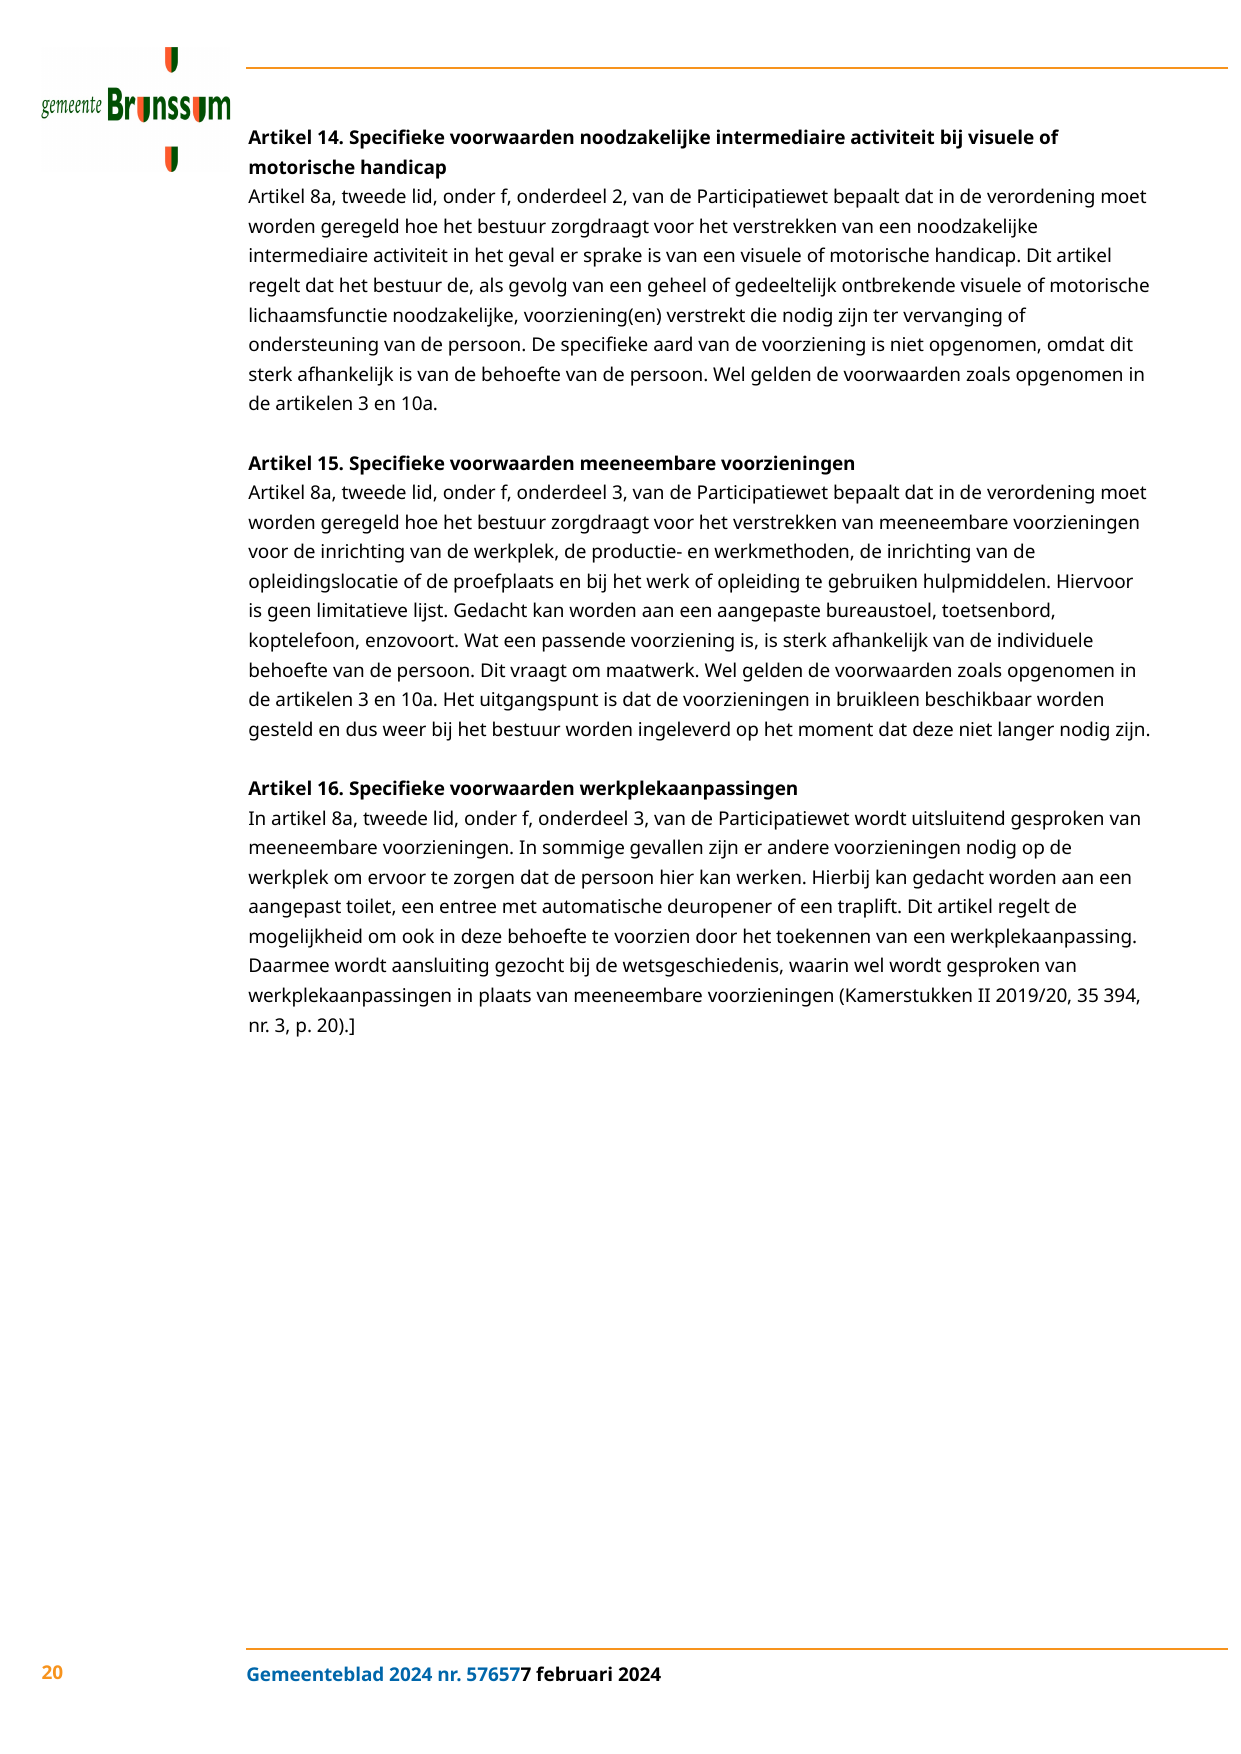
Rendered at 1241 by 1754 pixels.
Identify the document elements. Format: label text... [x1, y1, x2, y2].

text Artikel 8a, tweede lid, onder f, onderdeel 3, van de Participatiewet bepaalt dat in de verordening moet worden geregeld hoe het bestuur zorgdraagt voor het verstrekken van meeneembare voorzieningen voor de inrichting van de werkplek, de productie- en werkmethoden, de inrichting van de opleidingslocatie of de proefplaats en bij het werk of opleiding te gebruiken hulpmiddelen. Hiervoor is geen limitatieve lijst. Gedacht kan worden aan een aangepaste bureaustoel, toetsenbord, koptelefoon, enzovoort. Wat een passende voorziening is, is sterk afhankelijk van de individuele behoefte van de persoon. Dit vraagt om maatwerk. Wel gelden de voorwaarden zoals opgenomen in de artikelen 3 en 10a. Het uitgangspunt is dat de voorzieningen in bruikleen beschikbaar worden gesteld en dus weer bij het bestuur worden ingeleverd op het moment dat deze niet langer nodig zijn. [248, 479, 1152, 742]
text Artikel 8a, tweede lid, onder f, onderdeel 2, van de Participatiewet bepaalt dat in de verordening moet worden geregeld hoe het bestuur zorgdraagt voor het verstrekken van een noodzakelijke intermediaire activiteit in het geval er sprake is van een visuele of motorische handicap. Dit artikel regelt dat het bestuur de, als gevolg van een geheel of gedeeltelijk ontbrekende visuele of motorische lichaamsfunctie noodzakelijke, voorziening(en) verstrekt die nodig zijn ter vervanging of ondersteuning van de persoon. De specifieke aard van de voorziening is niet opgenomen, omdat dit sterk afhankelijk is van de behoefte van de persoon. Wel gelden de voorwaarden zoals opgenomen in de artikelen 3 en 10a. [248, 183, 1152, 416]
text Artikel 16. Specifieke voorwaarden werkplekaanpassingen [248, 775, 1152, 801]
text Artikel 14. Specifieke voorwaarden noodzakelijke intermediaire activiteit bij visuele of motorische handicap [248, 124, 1152, 180]
text Artikel 15. Specifieke voorwaarden meeneembare voorzieningen [248, 450, 1152, 476]
text In artikel 8a, tweede lid, onder f, onderdeel 3, van de Participatiewet wordt uitsluitend gesproken van meeneembare voorzieningen. In sommige gevallen zijn er andere voorzieningen nodig op de werkplek om ervoor te zorgen dat de persoon hier kan werken. Hierbij kan gedacht worden aan een aangepast toilet, een entree met automatische deuropener of een traplift. Dit artikel regelt de mogelijkheid om ook in deze behoefte te voorzien door het toekennen van een werkplekaanpassing. Daarmee wordt aansluiting gezocht bij de wetsgeschiedenis, waarin wel wordt gesproken van werkplekaanpassingen in plaats van meeneembare voorzieningen (Kamerstukken II 2019/20, 35 394, nr. 3, p. 20).] [248, 805, 1152, 1038]
picture [41, 47, 231, 172]
